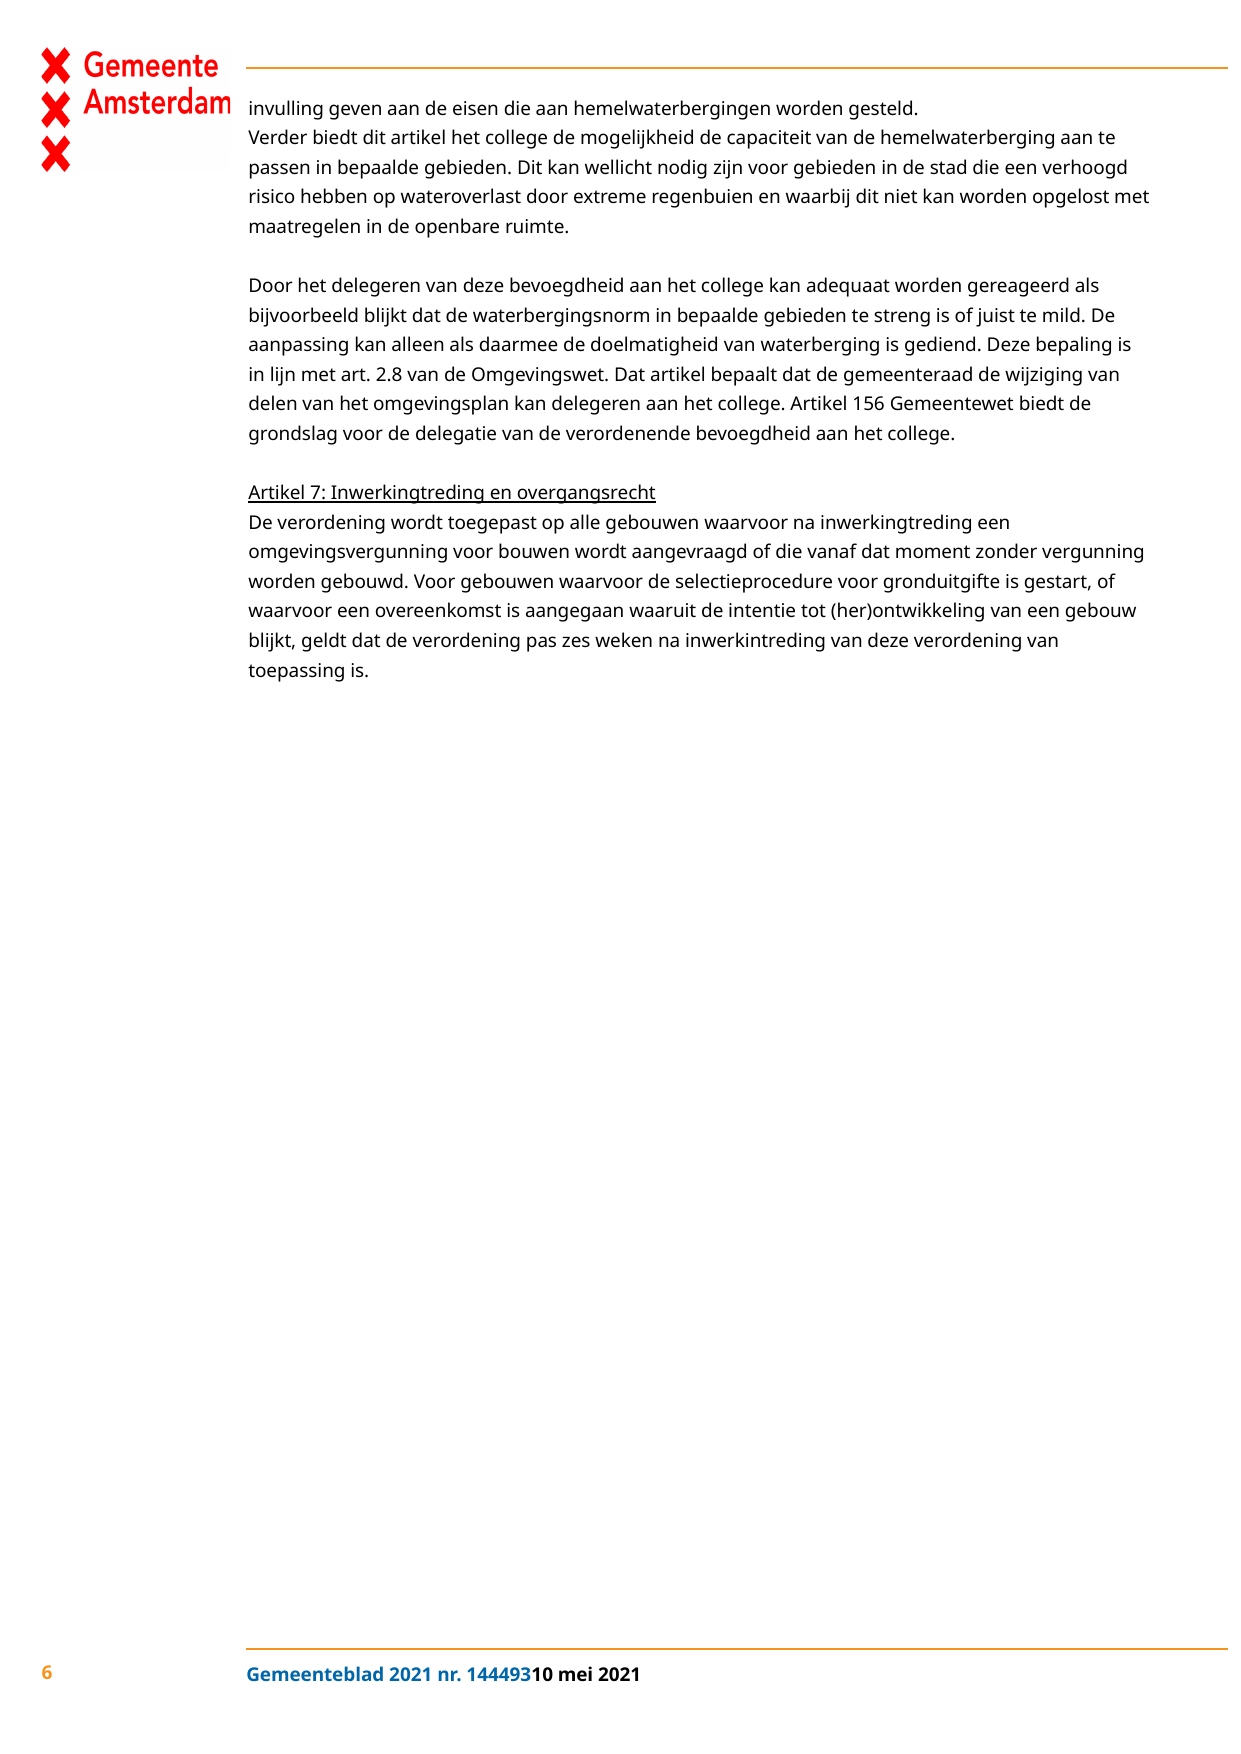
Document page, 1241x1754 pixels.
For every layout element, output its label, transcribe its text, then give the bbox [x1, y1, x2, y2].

text Artikel 7: Inwerkingtreding en overgangsrecht [248, 479, 1152, 505]
picture [41, 47, 231, 172]
text Verder biedt dit artikel het college de mogelijkheid de capaciteit van de hemelwaterberging aan te passen in bepaalde gebieden. Dit kan wellicht nodig zijn voor gebieden in de stad die een verhoogd risico hebben op wateroverlast door extreme regenbuien en waarbij dit niet kan worden opgelost met maatregelen in de openbare ruimte. [248, 124, 1152, 239]
text De verordening wordt toegepast op alle gebouwen waarvoor na inwerkingtreding een omgevingsvergunning voor bouwen wordt aangevraagd of die vanaf dat moment zonder vergunning worden gebouwd. Voor gebouwen waarvoor de selectieprocedure voor gronduitgifte is gestart, of waarvoor een overeenkomst is aangegaan waaruit de intentie tot (her)ontwikkeling van een gebouw blijkt, geldt dat de verordening pas zes weken na inwerkintreding van deze verordening van toepassing is. [248, 509, 1152, 683]
text invulling geven aan de eisen die aan hemelwaterbergingen worden gesteld. [248, 95, 1152, 121]
text Door het delegeren van deze bevoegdheid aan het college kan adequaat worden gereageerd als bijvoorbeeld blijkt dat de waterbergingsnorm in bepaalde gebieden te streng is of juist te mild. De aanpassing kan alleen als daarmee de doelmatigheid van waterberging is gediend. Deze bepaling is in lijn met art. 2.8 van de Omgevingswet. Dat artikel bepaalt dat de gemeenteraad de wijziging van delen van het omgevingsplan kan delegeren aan het college. Artikel 156 Gemeentewet biedt de grondslag voor de delegatie van de verordenende bevoegdheid aan het college. [248, 272, 1152, 446]
